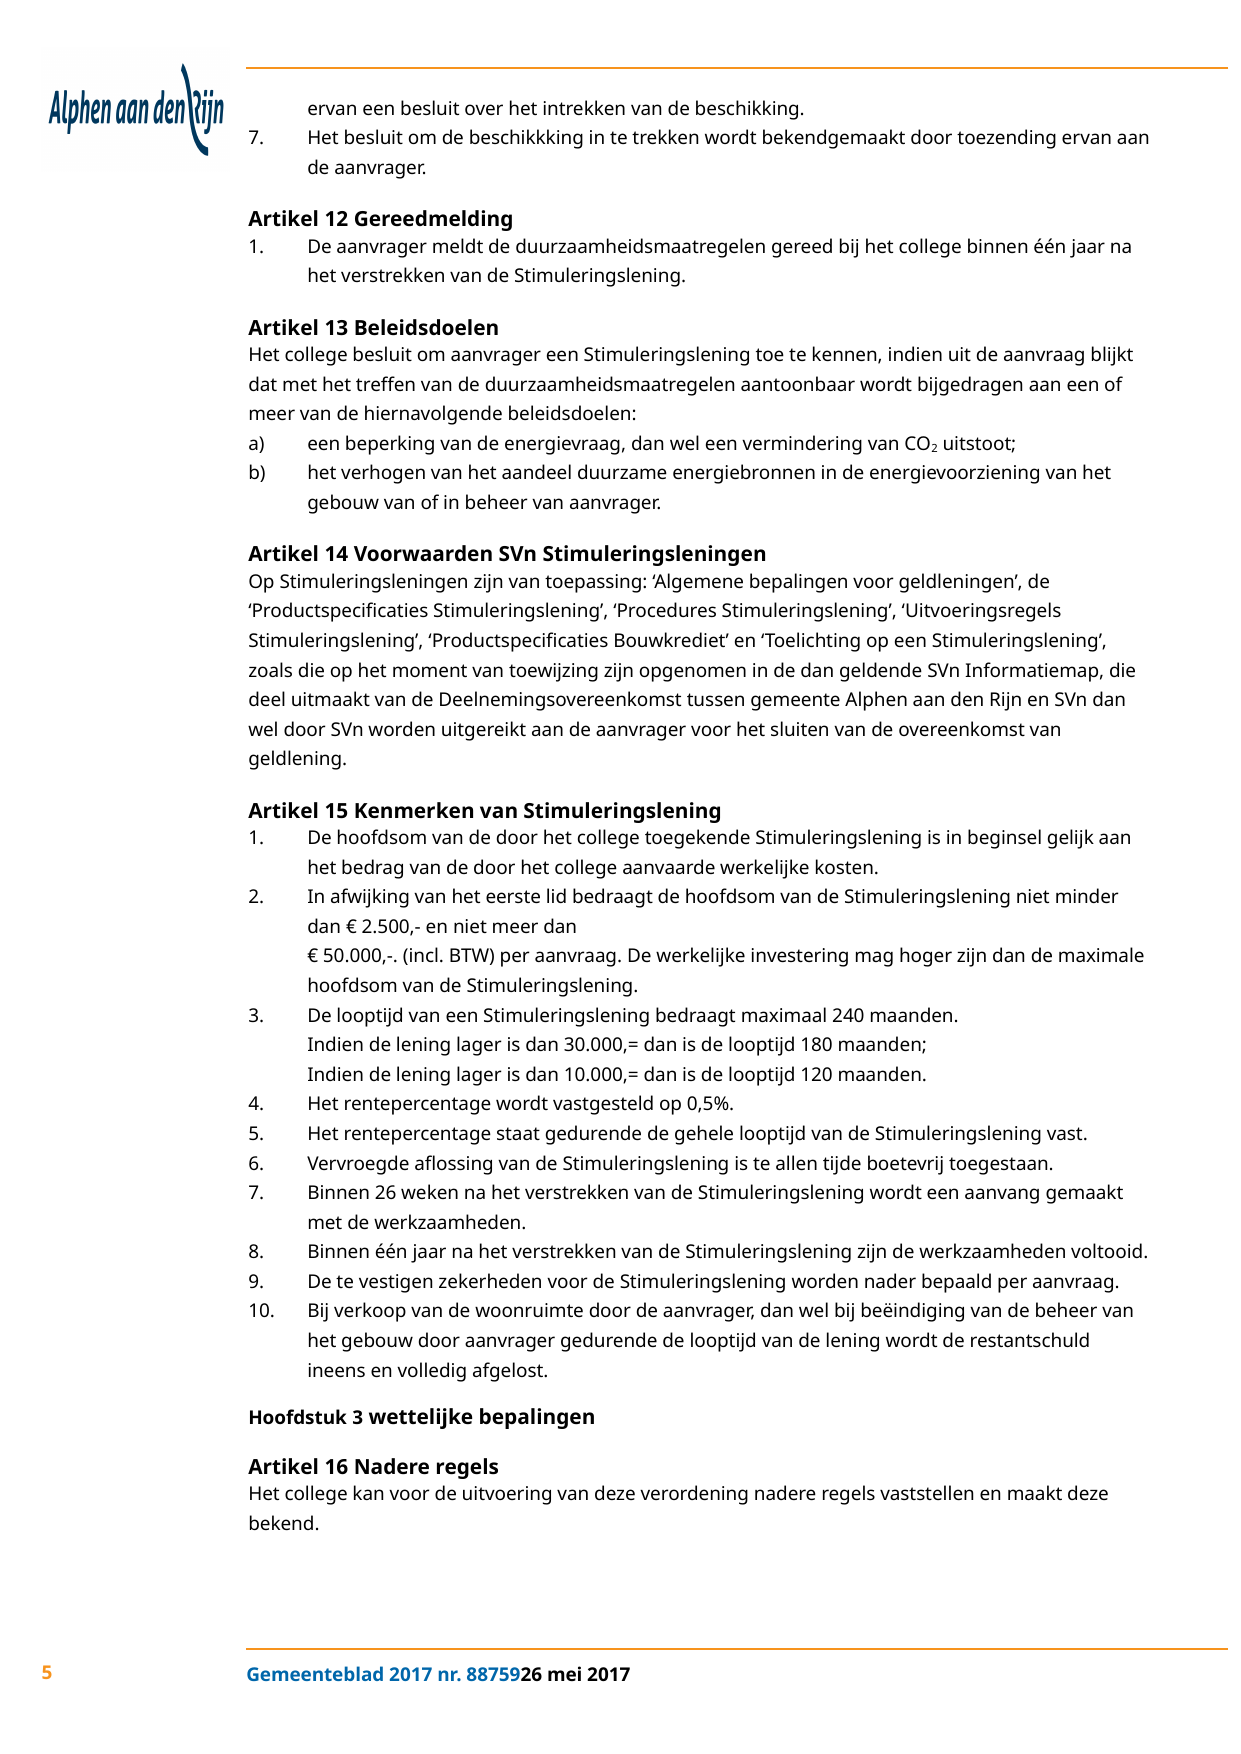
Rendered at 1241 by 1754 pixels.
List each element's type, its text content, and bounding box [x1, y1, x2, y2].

list Het rentepercentage staat gedurende de gehele looptijd van de Stimuleringslening vast. [248, 1120, 1152, 1146]
list ervan een besluit over het intrekken van de beschikking. [248, 95, 1152, 121]
list Vervroegde aflossing van de Stimuleringslening is te allen tijde boetevrij toegestaan. [248, 1150, 1152, 1176]
text Artikel 16 Nadere regels [248, 1452, 1152, 1480]
list Het rentepercentage wordt vastgesteld op 0,5%. [248, 1091, 1152, 1116]
list De aanvrager meldt de duurzaamheidsmaatregelen gereed bij het college binnen één jaar na het verstrekken van de Stimuleringslening. [248, 233, 1152, 288]
list het verhogen van het aandeel duurzame energiebronnen in de energievoorziening van het gebouw van of in beheer van aanvrager. [248, 459, 1152, 515]
list Binnen 26 weken na het verstrekken van de Stimuleringslening wordt een aanvang gemaakt met de werkzaamheden. [248, 1179, 1152, 1235]
list Indien de lening lager is dan 10.000,= dan is de looptijd 120 maanden. [248, 1061, 1152, 1087]
text Het college kan voor de uitvoering van deze verordening nadere regels vaststellen en maakt deze bekend. [248, 1480, 1152, 1536]
text Artikel 13 Beleidsdoelen [248, 313, 1152, 341]
list De te vestigen zekerheden voor de Stimuleringslening worden nader bepaald per aanvraag. [248, 1268, 1152, 1294]
list In afwijking van het eerste lid bedraagt de hoofdsom van de Stimuleringslening niet minder dan € 2.500,- en niet meer dan [248, 883, 1152, 939]
list De looptijd van een Stimuleringslening bedraagt maximaal 240 maanden. [248, 1002, 1152, 1028]
text Op Stimuleringsleningen zijn van toepassing: ‘Algemene bepalingen voor geldleningen’, de ‘Productspecificaties Stimuleringslening’, ‘Procedures Stimuleringslening’, ‘Uitvoeringsregels Stimuleringslening’, ‘Productspecificaties Bouwkrediet’ en ‘Toelichting op een Stimuleringslening’, zoals die op het moment van toewijzing zijn opgenomen in de dan geldende SVn Informatiemap, die deel uitmaakt van de Deelnemingsovereenkomst tussen gemeente Alphen aan den Rijn en SVn dan wel door SVn worden uitgereikt aan de aanvrager voor het sluiten van de overeenkomst van geldlening. [248, 568, 1152, 771]
list De hoofdsom van de door het college toegekende Stimuleringslening is in beginsel gelijk aan het bedrag van de door het college aanvaarde werkelijke kosten. [248, 824, 1152, 880]
picture [41, 47, 231, 172]
list Het besluit om de beschikkking in te trekken wordt bekendgemaakt door toezending ervan aan de aanvrager. [248, 124, 1152, 180]
list Binnen één jaar na het verstrekken van de Stimuleringslening zijn de werkzaamheden voltooid. [248, 1238, 1152, 1264]
list Indien de lening lager is dan 30.000,= dan is de looptijd 180 maanden; [248, 1031, 1152, 1057]
list Bij verkoop van de woonruimte door de aanvrager, dan wel bij beëindiging van de beheer van het gebouw door aanvrager gedurende de looptijd van de lening wordt de restantschuld ineens en volledig afgelost. [248, 1298, 1152, 1383]
text Het college besluit om aanvrager een Stimuleringslening toe te kennen, indien uit de aanvraag blijkt dat met het treffen van de duurzaamheidsmaatregelen aantoonbaar wordt bijgedragen aan een of meer van de hiernavolgende beleidsdoelen: [248, 341, 1152, 426]
text Artikel 12 Gereedmelding [248, 204, 1152, 233]
list een beperking van de energievraag, dan wel een vermindering van CO2 uitstoot; [248, 430, 1152, 456]
text Artikel 14 Voorwaarden SVn Stimuleringsleningen [248, 539, 1152, 568]
text Artikel 15 Kenmerken van Stimuleringslening [248, 796, 1152, 824]
list € 50.000,-. (incl. BTW) per aanvraag. De werkelijke investering mag hoger zijn dan de maximale hoofdsom van de Stimuleringslening. [248, 943, 1152, 998]
text Hoofdstuk 3 wettelijke bepalingen [248, 1402, 1152, 1431]
